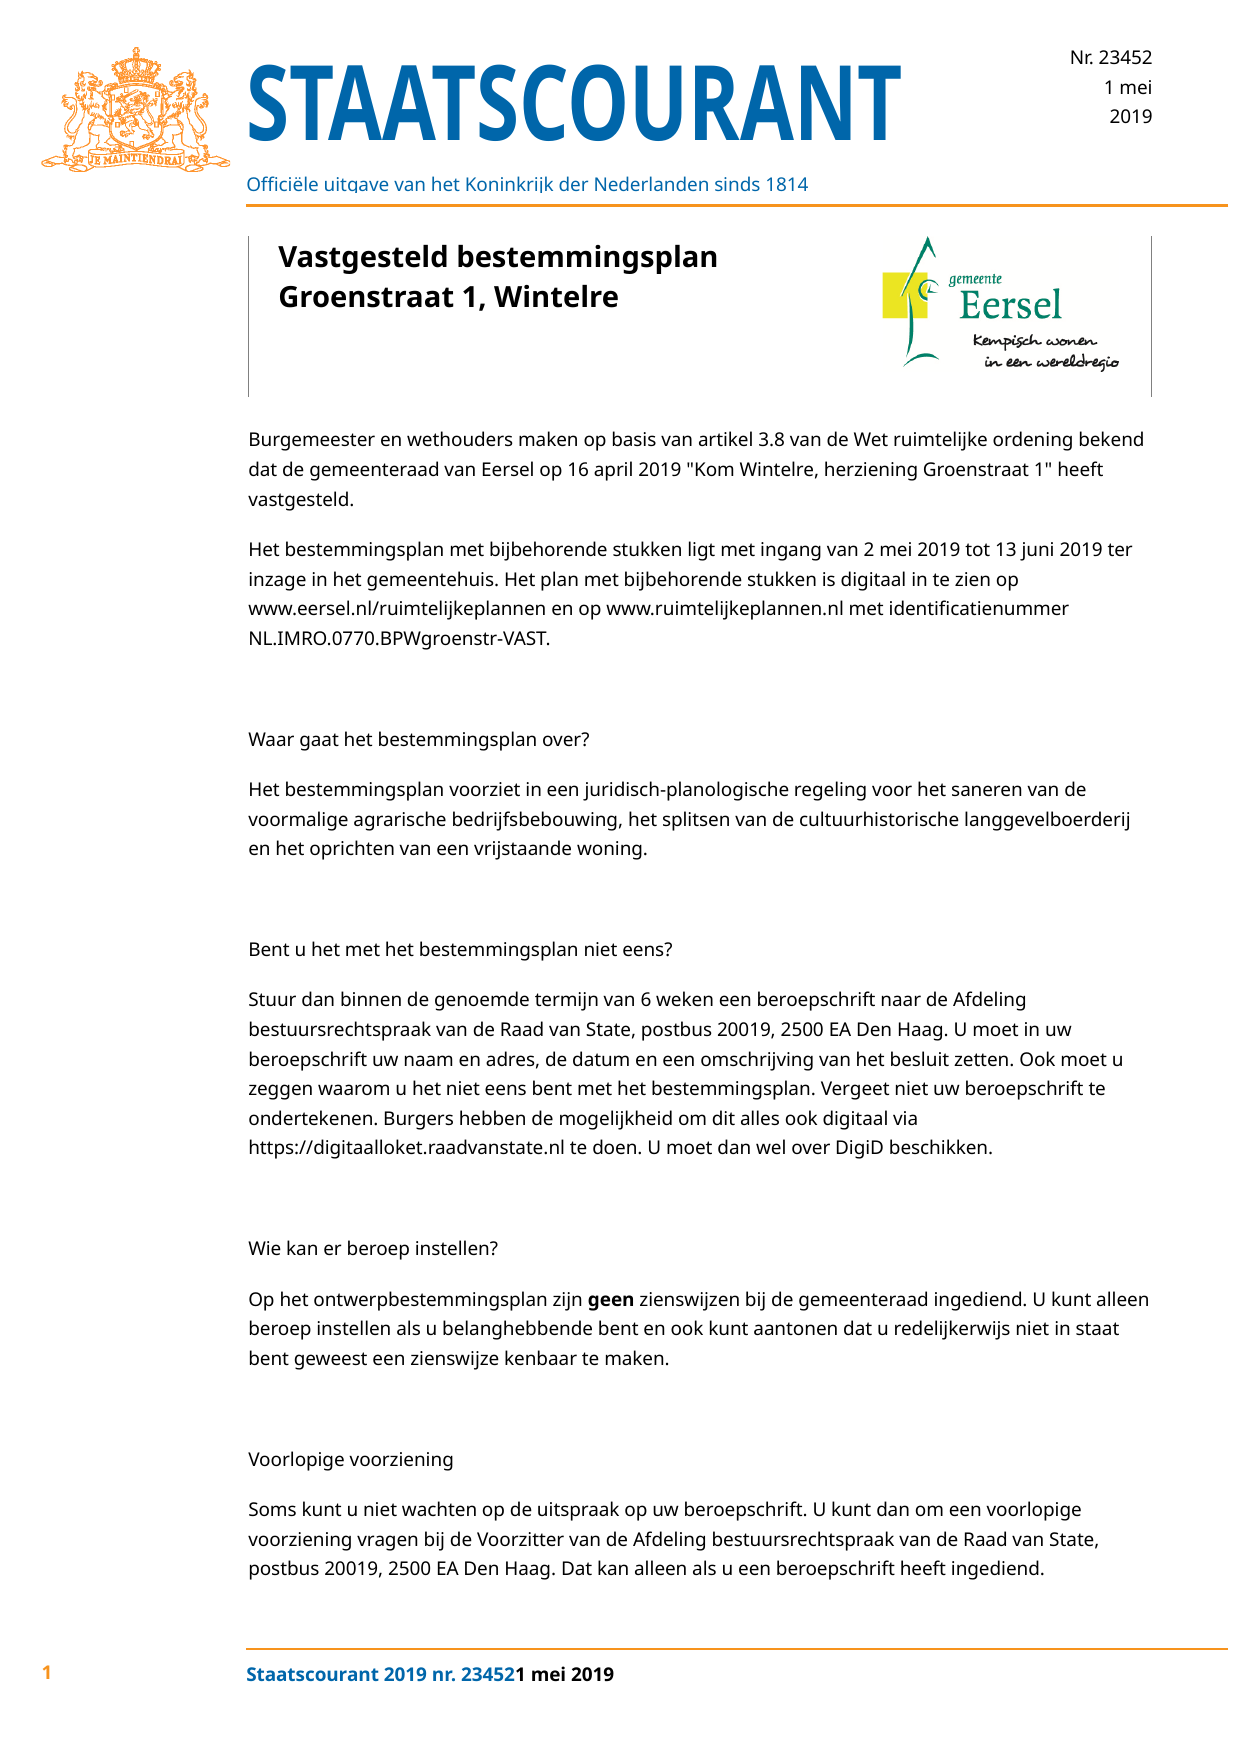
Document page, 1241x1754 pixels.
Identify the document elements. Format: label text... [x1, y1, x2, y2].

text Soms kunt u niet wachten op de uitspraak op uw beroepschrift. U kunt dan om een voorlopige voorziening vragen bij de Voorzitter van de Afdeling bestuursrechtspraak van de Raad van State, postbus 20019, 2500 EA Den Haag. Dat kan alleen als u een beroepschrift heeft ingediend. [248, 1496, 1152, 1581]
table_header Vastgesteld bestemmingsplan Groenstraat 1, Wintelre [249, 236, 850, 397]
text Stuur dan binnen de genoemde termijn van 6 weken een beroepschrift naar de Afdeling bestuursrechtspraak van de Raad van State, postbus 20019, 2500 EA Den Haag. U moet in uw beroepschrift uw naam en adres, de datum en een omschrijving van het besluit zetten. Ook moet u zeggen waarom u het niet eens bent met het bestemmingsplan. Vergeet niet uw beroepschrift te ondertekenen. Burgers hebben de mogelijkheid om dit alles ook digitaal via https://digitaalloket.raadvanstate.nl te doen. U moet dan wel over DigiD beschikken. [248, 987, 1152, 1160]
text Bent u het met het bestemmingsplan niet eens? [248, 936, 1152, 962]
picture [41, 47, 231, 172]
picture [882, 236, 1119, 372]
text Het bestemmingsplan met bijbehorende stukken ligt met ingang van 2 mei 2019 tot 13 juni 2019 ter inzage in het gemeentehuis. Het plan met bijbehorende stukken is digitaal in te zien op www.eersel.nl/ruimtelijkeplannen en op www.ruimtelijkeplannen.nl met identificatienummer NL.IMRO.0770.BPWgroenstr-VAST. [248, 536, 1152, 651]
table_header [850, 236, 1151, 397]
text Waar gaat het bestemmingsplan over? [248, 726, 1152, 752]
text Op het ontwerpbestemmingsplan zijn geen zienswijzen bij de gemeenteraad ingediend. U kunt alleen beroep instellen als u belanghebbende bent en ook kunt aantonen dat u redelijkerwijs niet in staat bent geweest een zienswijze kenbaar te maken. [248, 1286, 1152, 1371]
text Burgemeester en wethouders maken op basis van artikel 3.8 van de Wet ruimtelijke ordening bekend dat de gemeenteraad van Eersel op 16 april 2019 "Kom Wintelre, herziening Groenstraat 1" heeft vastgesteld. [248, 427, 1152, 512]
text Het bestemmingsplan voorziet in een juridisch-planologische regeling voor het saneren van de voormalige agrarische bedrijfsbebouwing, het splitsen van de cultuurhistorische langgevelboerderij en het oprichten van een vrijstaande woning. [248, 776, 1152, 861]
text Wie kan er beroep instellen? [248, 1235, 1152, 1261]
text Voorlopige voorziening [248, 1446, 1152, 1472]
